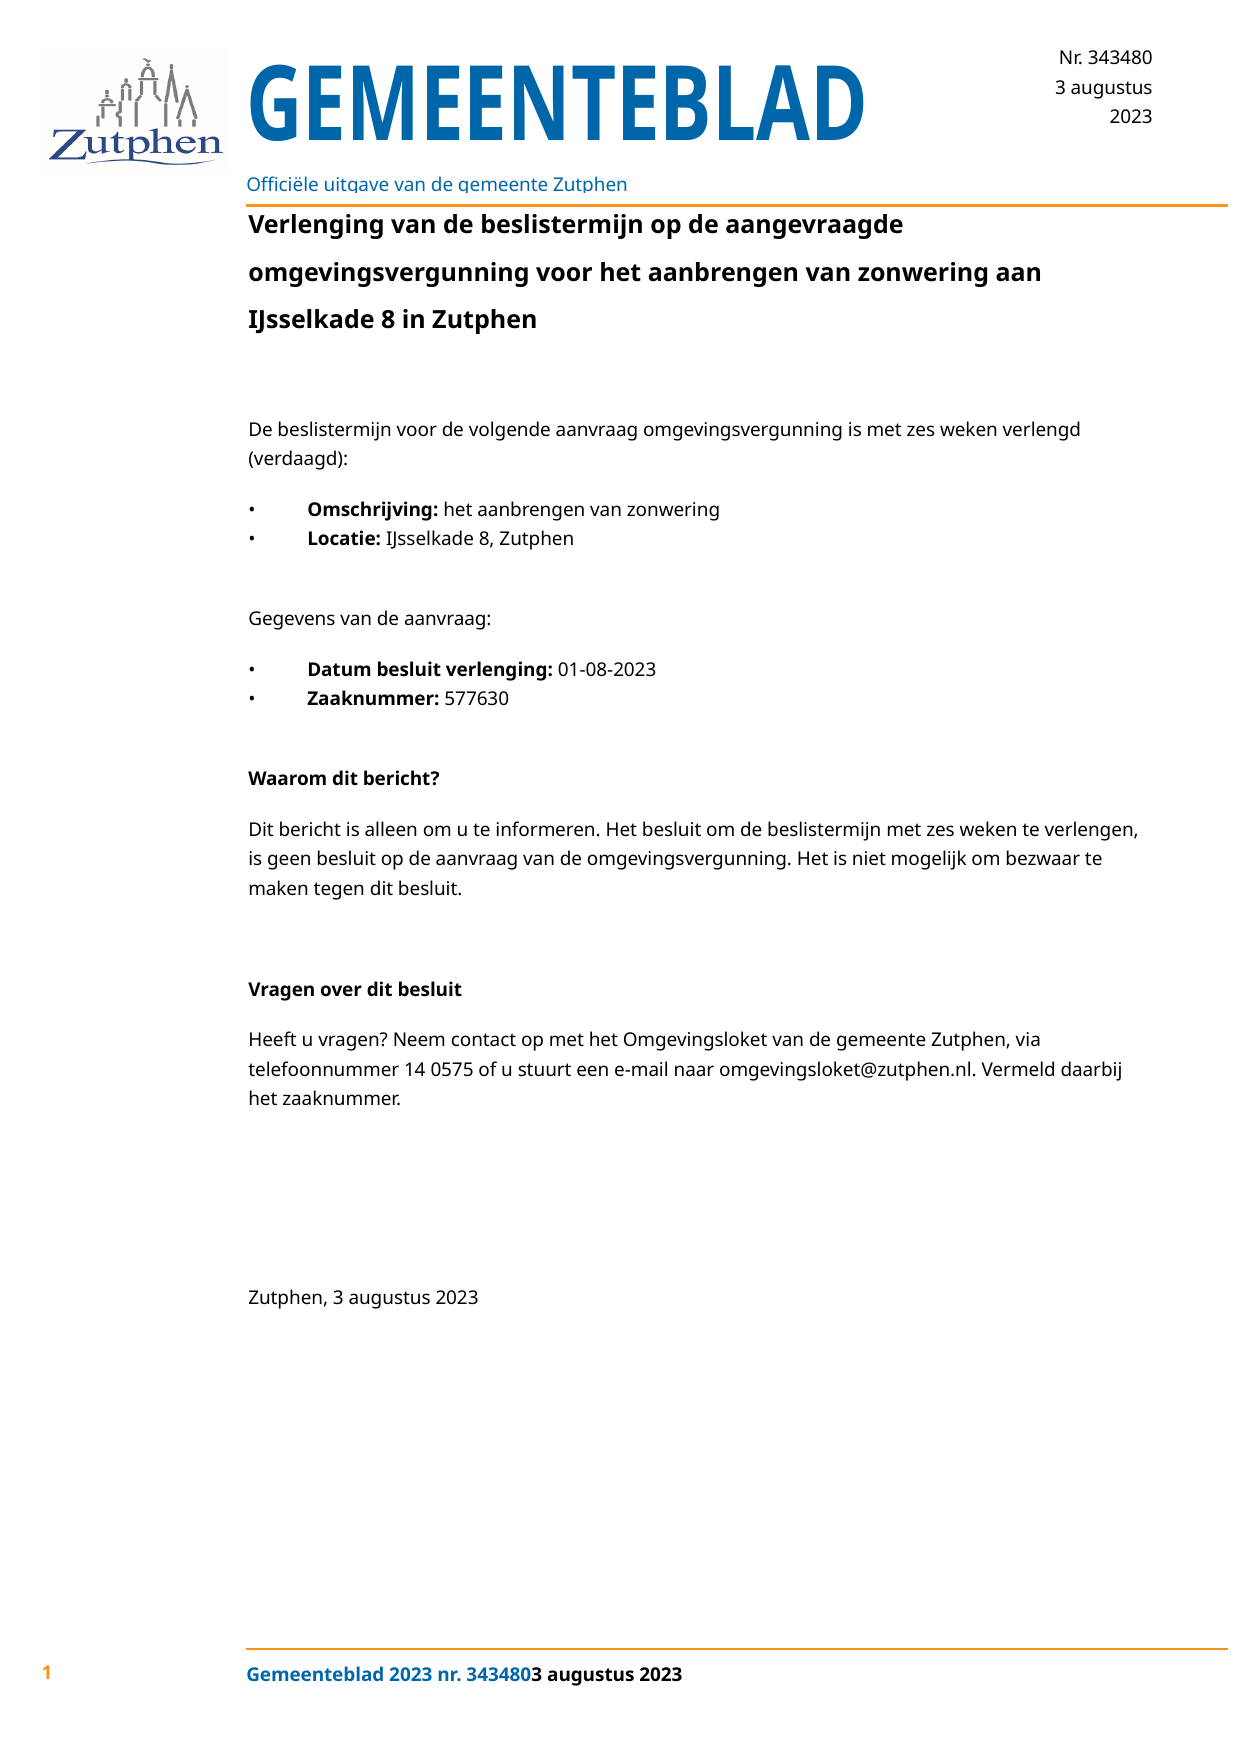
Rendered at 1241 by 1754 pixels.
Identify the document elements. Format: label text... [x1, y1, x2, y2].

text De beslistermijn voor de volgende aanvraag omgevingsvergunning is met zes weken verlengd (verdaagd): [248, 416, 1152, 471]
text Dit bericht is alleen om u te informeren. Het besluit om de beslistermijn met zes weken te verlengen, is geen besluit op de aanvraag van de omgevingsvergunning. Het is niet mogelijk om bezwaar te maken tegen dit besluit. [248, 816, 1152, 901]
text Waarom dit bericht? [248, 766, 1152, 791]
list Datum besluit verlenging: 01-08-2023 [248, 656, 1152, 682]
text Verlenging van de beslistermijn op de aangevraagde omgevingsvergunning voor het aanbrengen van zonwering aan IJsselkade 8 in Zutphen [248, 207, 1152, 336]
list Omschrijving: het aanbrengen van zonwering [248, 496, 1152, 522]
text Vragen over dit besluit [248, 976, 1152, 1002]
list Zaaknummer: 577630 [248, 686, 1152, 711]
text Gegevens van de aanvraag: [248, 606, 1152, 631]
text Zutphen, 3 augustus 2023 [248, 1284, 1152, 1310]
list Locatie: IJsselkade 8, Zutphen [248, 526, 1152, 551]
text Heeft u vragen? Neem contact op met het Omgevingsloket van de gemeente Zutphen, via telefoonnummer 14 0575 of u stuurt een e-mail naar omgevingsloket@zutphen.nl. Vermeld daarbij het zaaknummer. [248, 1026, 1152, 1111]
picture [41, 47, 231, 172]
